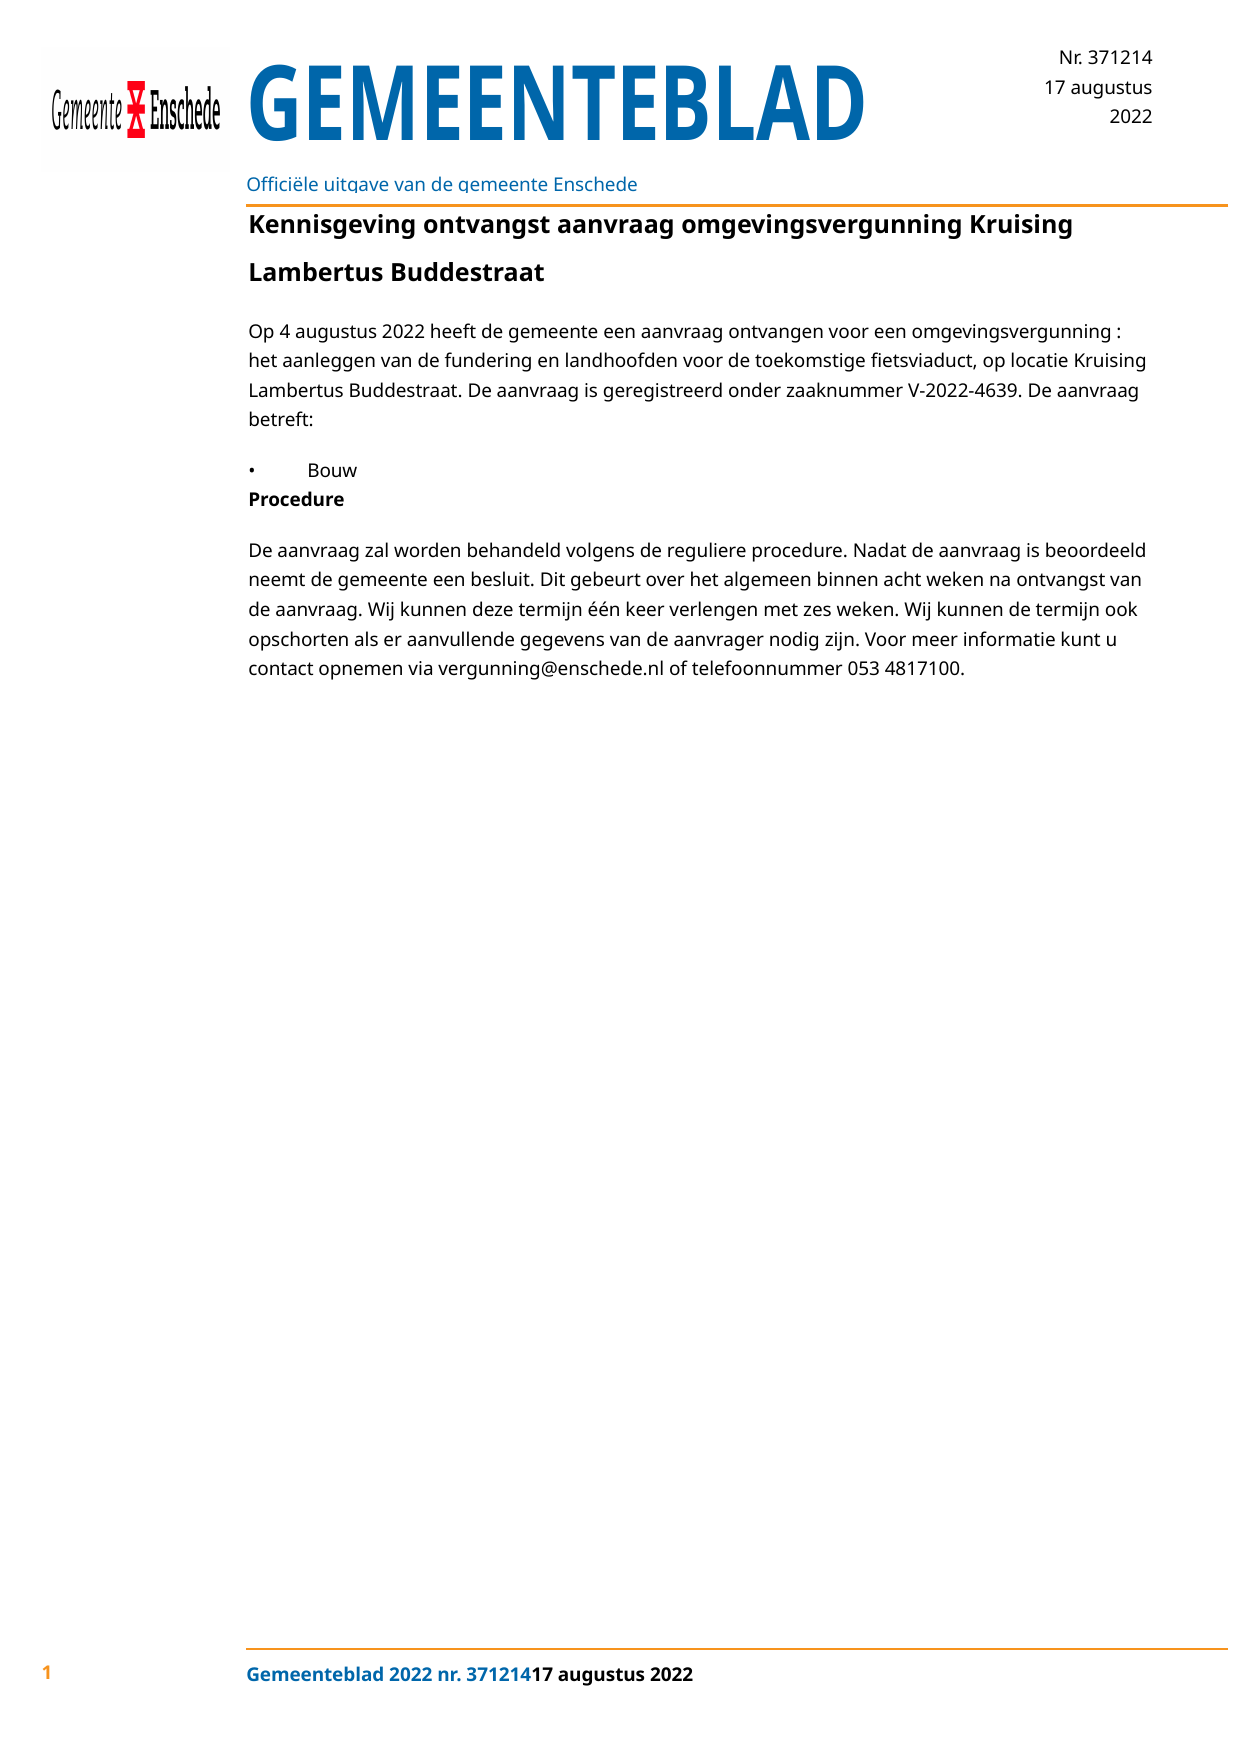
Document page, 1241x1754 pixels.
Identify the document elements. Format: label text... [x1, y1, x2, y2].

picture [41, 47, 231, 172]
text Kennisgeving ontvangst aanvraag omgevingsvergunning Kruising Lambertus Buddestraat [248, 207, 1152, 288]
text Procedure [248, 487, 1152, 512]
text De aanvraag zal worden behandeld volgens de reguliere procedure. Nadat de aanvraag is beoordeeld neemt de gemeente een besluit. Dit gebeurt over het algemeen binnen acht weken na ontvangst van de aanvraag. Wij kunnen deze termijn één keer verlengen met zes weken. Wij kunnen de termijn ook opschorten als er aanvullende gegevens van de aanvrager nodig zijn. Voor meer informatie kunt u contact opnemen via vergunning@enschede.nl of telefoonnummer 053 4817100. [248, 537, 1152, 681]
text Op 4 augustus 2022 heeft de gemeente een aanvraag ontvangen voor een omgevingsvergunning : het aanleggen van de fundering en landhoofden voor de toekomstige fietsviaduct, op locatie Kruising Lambertus Buddestraat. De aanvraag is geregistreerd onder zaaknummer V-2022-4639. De aanvraag betreft: [248, 318, 1152, 432]
list Bouw [248, 457, 1152, 483]
